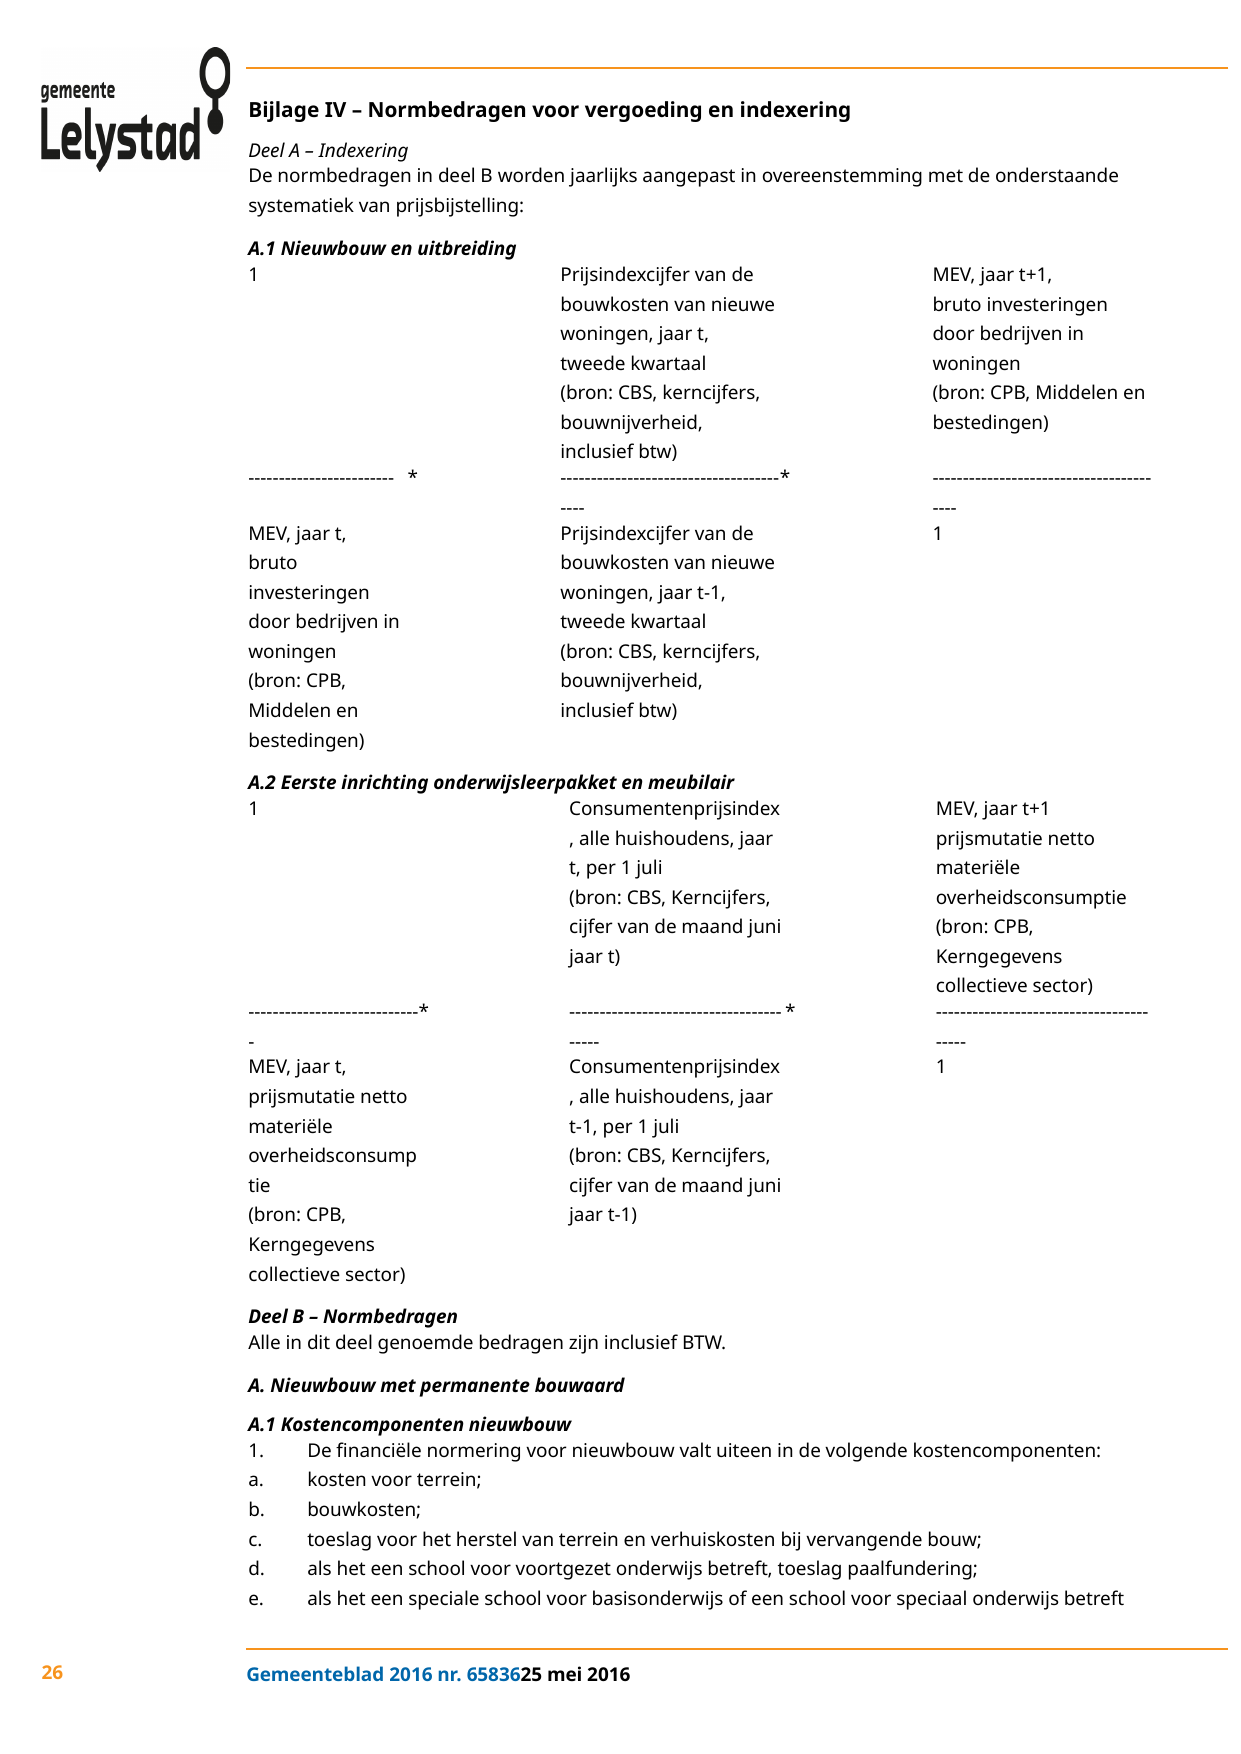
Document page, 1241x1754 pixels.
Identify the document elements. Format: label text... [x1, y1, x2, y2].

list bouwkosten; [248, 1496, 1152, 1522]
table_cell MEV, jaar t, bruto investeringen door bedrijven in woningen (bron: CPB, Middelen en bestedingen) [248, 520, 407, 752]
text Deel B – Normbedragen [248, 1303, 1152, 1329]
table_header MEV, jaar t+1 prijsmutatie netto materiële overheidsconsumptie (bron: CPB, Kerngegevens collectieve sector) [936, 795, 1152, 998]
text Deel A – Indexering [248, 137, 1152, 163]
table_cell * [408, 464, 560, 520]
text A.2 Eerste inrichting onderwijsleerpakket en meubilair [248, 769, 1152, 795]
text A.1 Kostencomponenten nieuwbouw [248, 1411, 1152, 1437]
table_header [418, 795, 569, 998]
table_cell Prijsindexcijfer van de bouwkosten van nieuwe woningen, jaar t-1, tweede kwartaal (bron: CBS, kerncijfers, bouwnijverheid, inclusief btw) [560, 520, 779, 752]
table_cell MEV, jaar t, prijsmutatie netto materiële overheidsconsumptie (bron: CPB, Kerngegevens collectieve sector) [248, 1054, 418, 1286]
table_cell ----------------------------- [248, 998, 418, 1054]
table_cell [785, 1054, 936, 1286]
table_cell 1 [936, 1054, 1152, 1286]
table_cell ------------------------ [248, 464, 407, 520]
table_cell [780, 520, 932, 752]
table_cell [408, 520, 560, 752]
list als het een school voor voortgezet onderwijs betreft, toeslag paalfundering; [248, 1555, 1152, 1581]
table_header [408, 261, 560, 464]
table_cell ---------------------------------------- [932, 464, 1152, 520]
table_header 1 [248, 795, 418, 998]
table_cell Consumentenprijsindex, alle huishoudens, jaar t-1, per 1 juli (bron: CBS, Kerncijfers, cijfer van de maand juni jaar t-1) [569, 1054, 785, 1286]
table_header Consumentenprijsindex, alle huishoudens, jaar t, per 1 juli (bron: CBS, Kerncijfers, cijfer van de maand juni jaar t) [569, 795, 785, 998]
text De normbedragen in deel B worden jaarlijks aangepast in overeenstemming met de onderstaande systematiek van prijsbijstelling: [248, 163, 1152, 218]
table_header Prijsindexcijfer van de bouwkosten van nieuwe woningen, jaar t, tweede kwartaal (bron: CBS, kerncijfers, bouwnijverheid, inclusief btw) [560, 261, 779, 464]
picture [41, 47, 231, 172]
table_cell 1 [932, 520, 1152, 752]
table_header [780, 261, 932, 464]
table_cell * [418, 998, 569, 1054]
list toeslag voor het herstel van terrein en verhuiskosten bij vervangende bouw; [248, 1526, 1152, 1552]
table_cell ---------------------------------------- [569, 998, 785, 1054]
text Alle in dit deel genoemde bedragen zijn inclusief BTW. [248, 1329, 1152, 1355]
text Bijlage IV – Normbedragen voor vergoeding en indexering [248, 95, 1152, 123]
table_header 1 [248, 261, 407, 464]
table_header MEV, jaar t+1, bruto investeringen door bedrijven in woningen (bron: CPB, Middelen en bestedingen) [932, 261, 1152, 464]
text A. Nieuwbouw met permanente bouwaard [248, 1372, 1152, 1398]
text A.1 Nieuwbouw en uitbreiding [248, 235, 1152, 261]
list De financiële normering voor nieuwbouw valt uiteen in de volgende kostencomponenten: [248, 1437, 1152, 1463]
table_cell * [785, 998, 936, 1054]
table_cell [418, 1054, 569, 1286]
table_cell * [780, 464, 932, 520]
list als het een speciale school voor basisonderwijs of een school voor speciaal onderwijs betreft [248, 1585, 1152, 1611]
table_cell ---------------------------------------- [560, 464, 779, 520]
list kosten voor terrein; [248, 1467, 1152, 1492]
table_header [785, 795, 936, 998]
table_cell ---------------------------------------- [936, 998, 1152, 1054]
